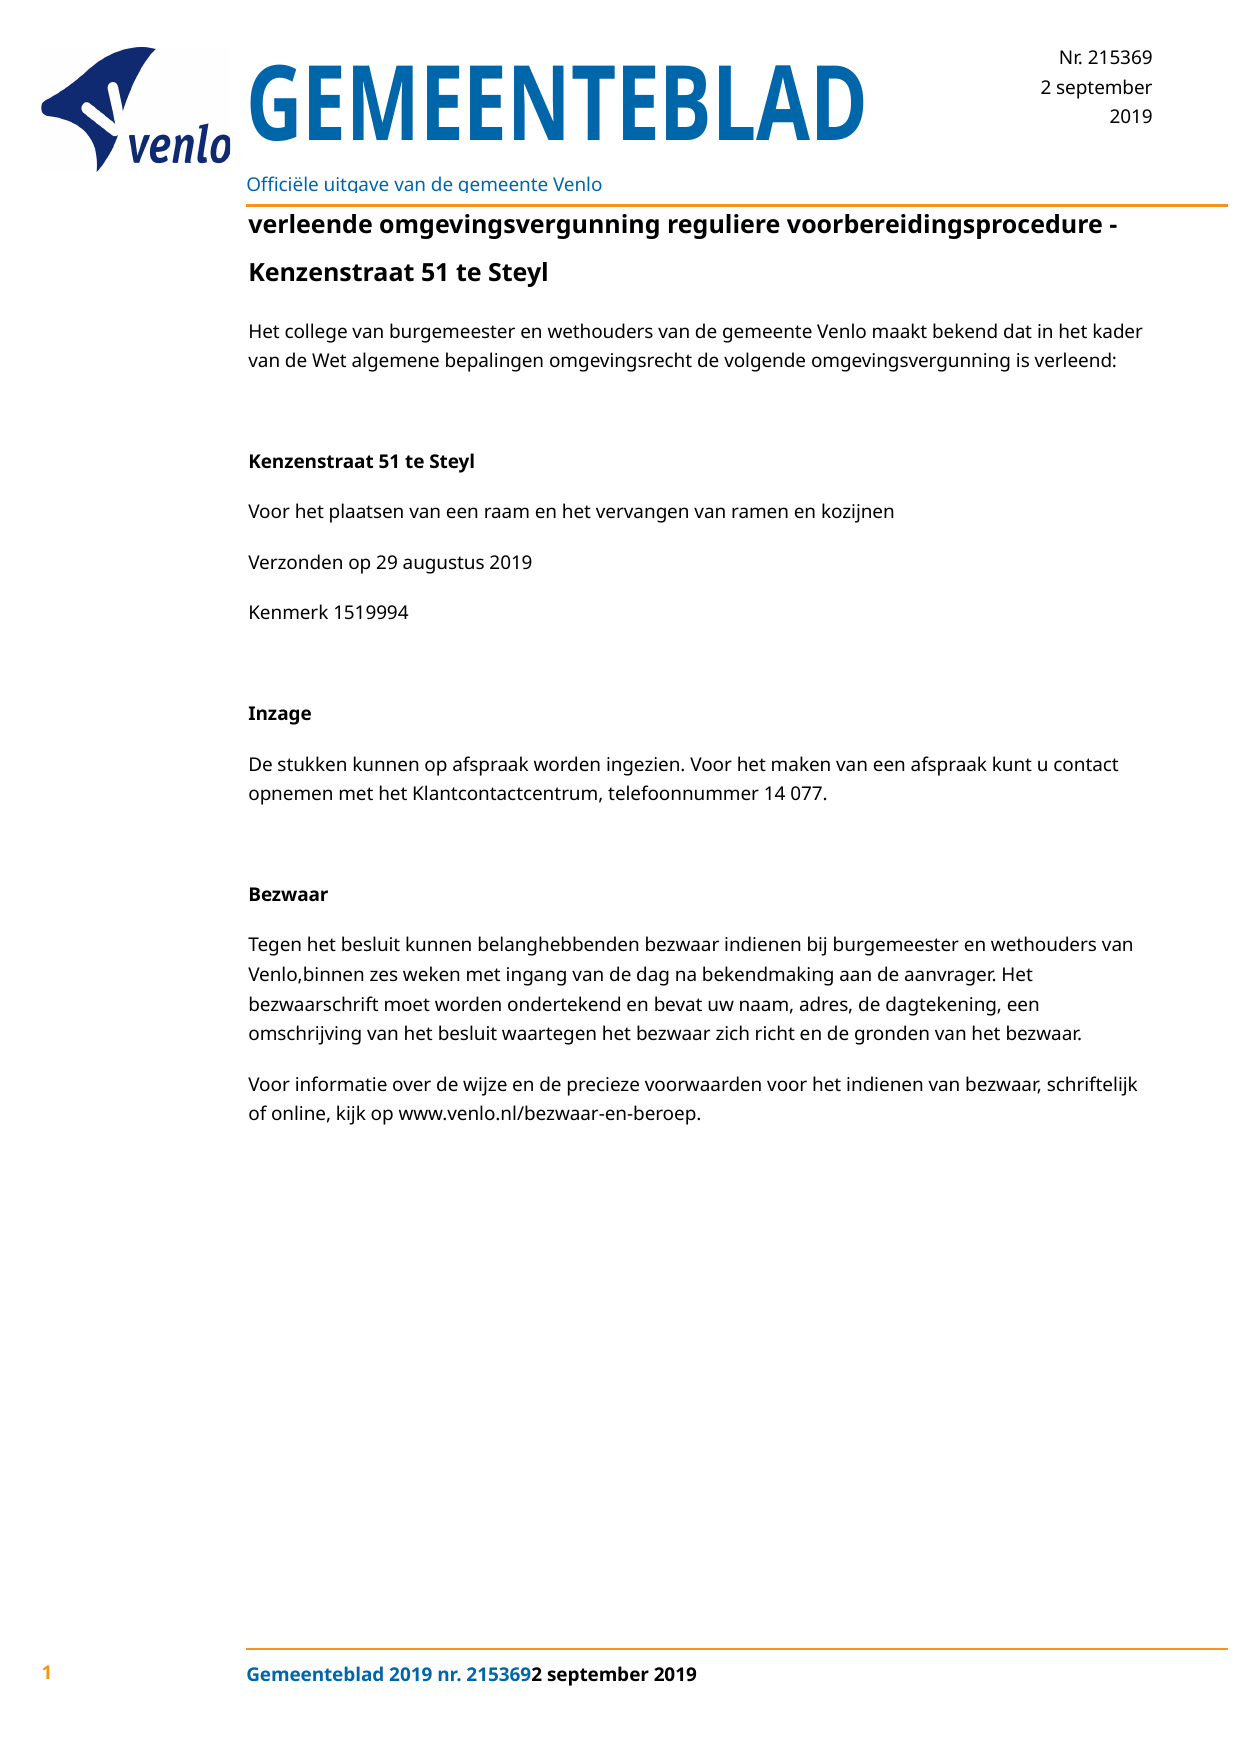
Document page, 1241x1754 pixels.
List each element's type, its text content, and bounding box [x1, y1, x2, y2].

text Voor informatie over de wijze en de precieze voorwaarden voor het indienen van bezwaar, schriftelijk of online, kijk op www.venlo.nl/bezwaar-en-beroep. [248, 1071, 1152, 1126]
picture [41, 47, 231, 172]
text De stukken kunnen op afspraak worden ingezien. Voor het maken van een afspraak kunt u contact opnemen met het Klantcontactcentrum, telefoonnummer 14 077. [248, 751, 1152, 806]
text Tegen het besluit kunnen belanghebbenden bezwaar indienen bij burgemeester en wethouders van Venlo,binnen zes weken met ingang van de dag na bekendmaking aan de aanvrager. Het bezwaarschrift moet worden ondertekend en bevat uw naam, adres, de dagtekening, een omschrijving van het besluit waartegen het bezwaar zich richt en de gronden van het bezwaar. [248, 932, 1152, 1046]
text Kenmerk 1519994 [248, 599, 1152, 625]
text verleende omgevingsvergunning reguliere voorbereidingsprocedure - Kenzenstraat 51 te Steyl [248, 207, 1152, 288]
text Verzonden op 29 augustus 2019 [248, 549, 1152, 575]
text Voor het plaatsen van een raam en het vervangen van ramen en kozijnen [248, 499, 1152, 524]
text Bezwaar [248, 881, 1152, 907]
text Inzage [248, 700, 1152, 726]
text Kenzenstraat 51 te Steyl [248, 448, 1152, 474]
text Het college van burgemeester en wethouders van de gemeente Venlo maakt bekend dat in het kader van de Wet algemene bepalingen omgevingsrecht de volgende omgevingsvergunning is verleend: [248, 318, 1152, 373]
